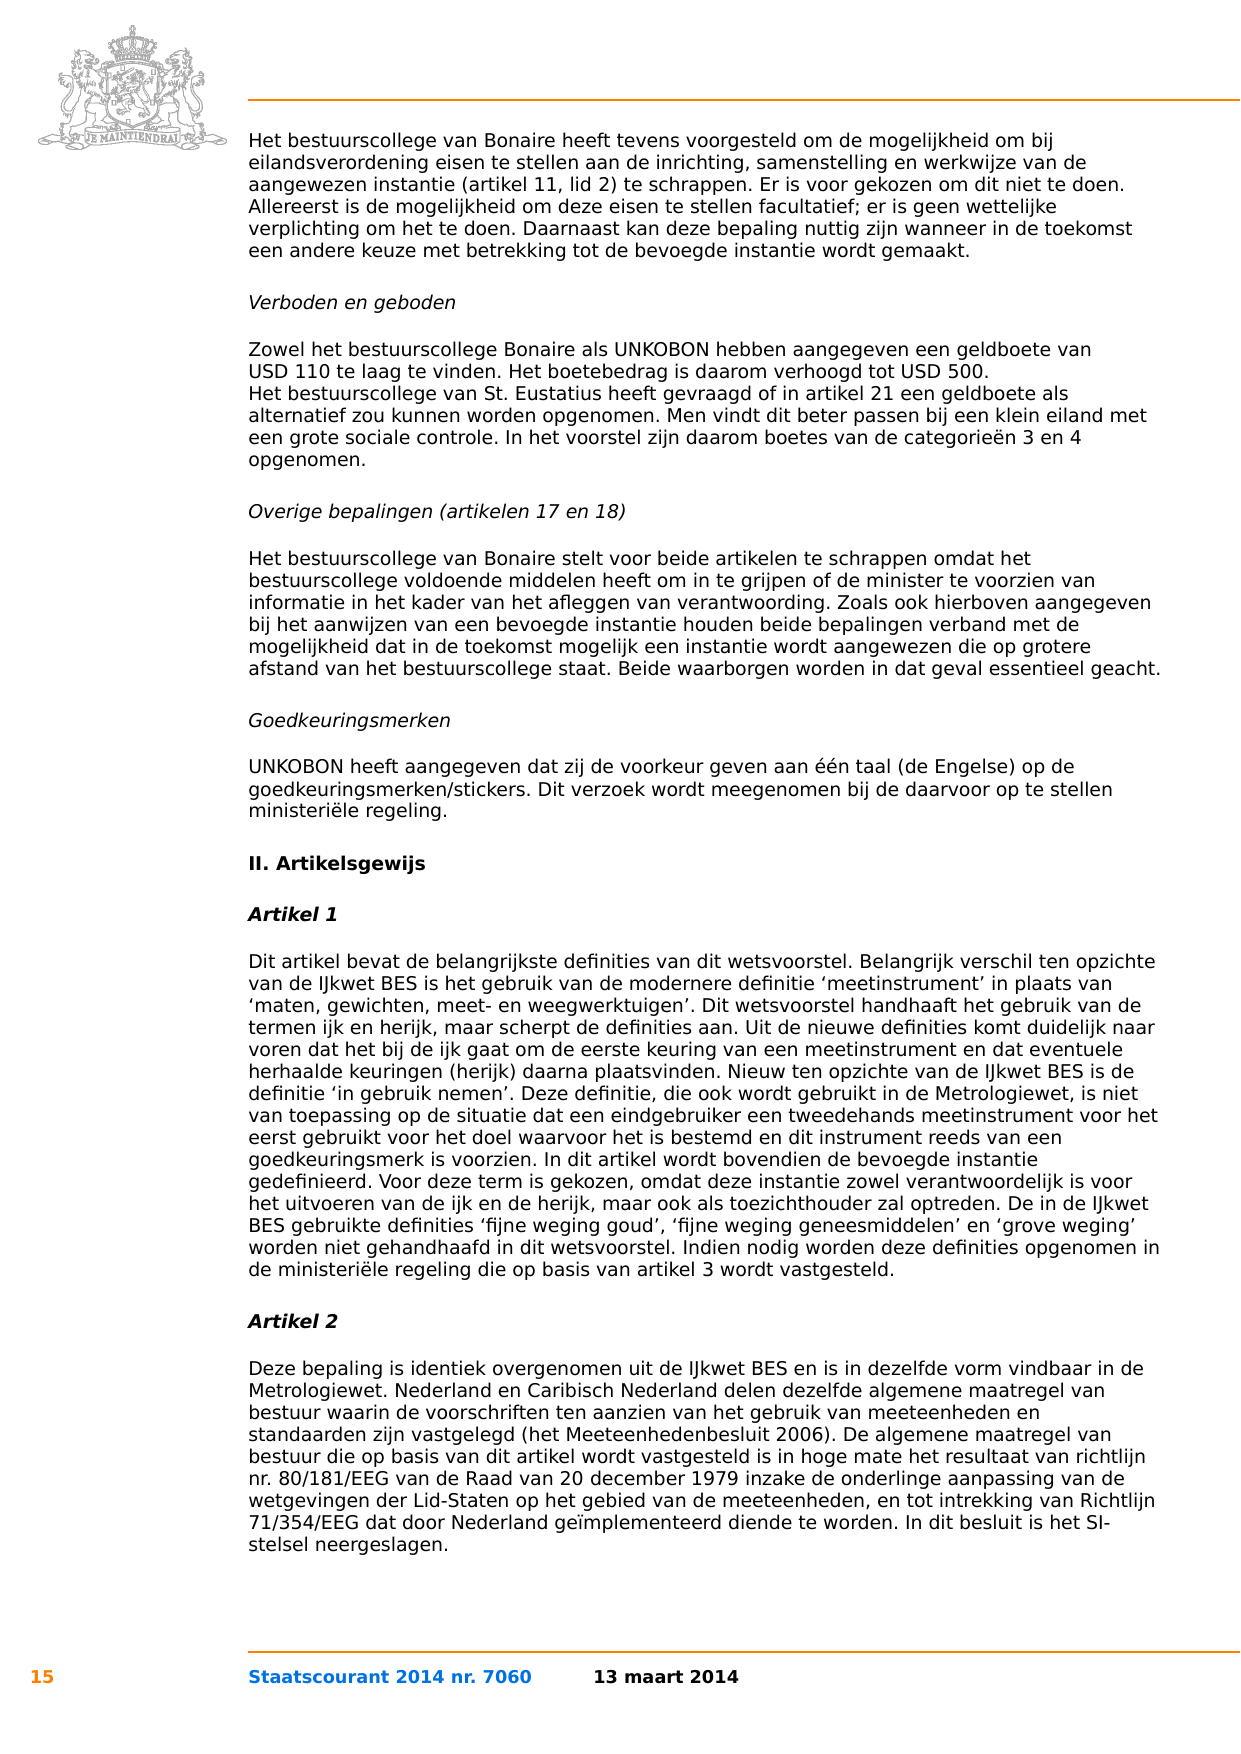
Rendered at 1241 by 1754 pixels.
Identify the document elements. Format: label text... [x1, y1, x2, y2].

text Het bestuurscollege van Bonaire heeft tevens voorgesteld om de mogelijkheid om bij eilandsverordening eisen te stellen aan de inrichting, samenstelling en werkwijze van de aangewezen instantie (artikel 11, lid 2) te schrappen. Er is voor gekozen om dit niet te doen. Allereerst is de mogelijkheid om deze eisen te stellen facultatief; er is geen wettelijke verplichting om het te doen. Daarnaast kan deze bepaling nuttig zijn wanneer in de toekomst een andere keuze met betrekking tot de bevoegde instantie wordt gemaakt. [248, 130, 1163, 262]
subtitle Goedkeuringsmerken [248, 709, 1163, 731]
text Dit artikel bevat de belangrijkste definities van dit wetsvoorstel. Belangrijk verschil ten opzichte van de IJkwet BES is het gebruik van de modernere definitie ‘meetinstrument’ in plaats van ‘maten, gewichten, meet- en weegwerktuigen’. Dit wetsvoorstel handhaaft het gebruik van de termen ijk en herijk, maar scherpt de definities aan. Uit de nieuwe definities komt duidelijk naar voren dat het bij de ijk gaat om de eerste keuring van een meetinstrument en dat eventuele herhaalde keuringen (herijk) daarna plaatsvinden. Nieuw ten opzichte van de IJkwet BES is de definitie ‘in gebruik nemen’. Deze definitie, die ook wordt gebruikt in de Metrologiewet, is niet van toepassing op de situatie dat een eindgebruiker een tweedehands meetinstrument voor het eerst gebruikt voor het doel waarvoor het is bestemd en dit instrument reeds van een goedkeuringsmerk is voorzien. In dit artikel wordt bovendien de bevoegde instantie gedefinieerd. Voor deze term is gekozen, omdat deze instantie zowel verantwoordelijk is voor het uitvoeren van de ijk en de herijk, maar ook als toezichthouder zal optreden. De in de IJkwet BES gebruikte definities ‘fijne weging goud’, ‘fijne weging geneesmiddelen’ en ‘grove weging’ worden niet gehandhaafd in dit wetsvoorstel. Indien nodig worden deze definities opgenomen in de ministeriële regeling die op basis van artikel 3 wordt vastgesteld. [248, 951, 1163, 1281]
text Zowel het bestuurscollege Bonaire als UNKOBON hebben aangegeven een geldboete van USD 110 te laag te vinden. Het boetebedrag is daarom verhoogd tot USD 500. [248, 339, 1163, 383]
text Het bestuurscollege van Bonaire stelt voor beide artikelen te schrappen omdat het bestuurscollege voldoende middelen heeft om in te grijpen of de minister te voorzien van informatie in het kader van het afleggen van verantwoording. Zoals ook hierboven aangegeven bij het aanwijzen van een bevoegde instantie houden beide bepalingen verband met de mogelijkheid dat in de toekomst mogelijk een instantie wordt aangewezen die op grotere afstand van het bestuurscollege staat. Beide waarborgen worden in dat geval essentieel geacht. [248, 548, 1163, 679]
subtitle Artikel 1 [248, 904, 1163, 926]
text Deze bepaling is identiek overgenomen uit de IJkwet BES en is in dezelfde vorm vindbaar in de Metrologiewet. Nederland en Caribisch Nederland delen dezelfde algemene maatregel van bestuur waarin de voorschriften ten aanzien van het gebruik van meeteenheden en standaarden zijn vastgelegd (het Meeteenhedenbesluit 2006). De algemene maatregel van bestuur die op basis van dit artikel wordt vastgesteld is in hoge mate het resultaat van richtlijn nr. 80/181/EEG van de Raad van 20 december 1979 inzake de onderlinge aanpassing van de wetgevingen der Lid-Staten op het gebied van de meeteenheden, en tot intrekking van Richtlijn 71/354/EEG dat door Nederland geïmplementeerd diende te worden. In dit besluit is het SI-stelsel neergeslagen. [248, 1358, 1163, 1556]
subtitle II. Artikelsgewijs [248, 852, 1163, 874]
text Het bestuurscollege van St. Eustatius heeft gevraagd of in artikel 21 een geldboete als alternatief zou kunnen worden opgenomen. Men vindt dit beter passen bij een klein eiland met een grote sociale controle. In het voorstel zijn daarom boetes van de categorieën 3 en 4 opgenomen. [248, 383, 1163, 471]
text UNKOBON heeft aangegeven dat zij de voorkeur geven aan één taal (de Engelse) op de goedkeuringsmerken/stickers. Dit verzoek wordt meegenomen bij de daarvoor op te stellen ministeriële regeling. [248, 756, 1163, 822]
subtitle Verboden en geboden [248, 292, 1163, 314]
subtitle Artikel 2 [248, 1311, 1163, 1333]
picture [38, 25, 227, 150]
subtitle Overige bepalingen (artikelen 17 en 18) [248, 501, 1163, 523]
